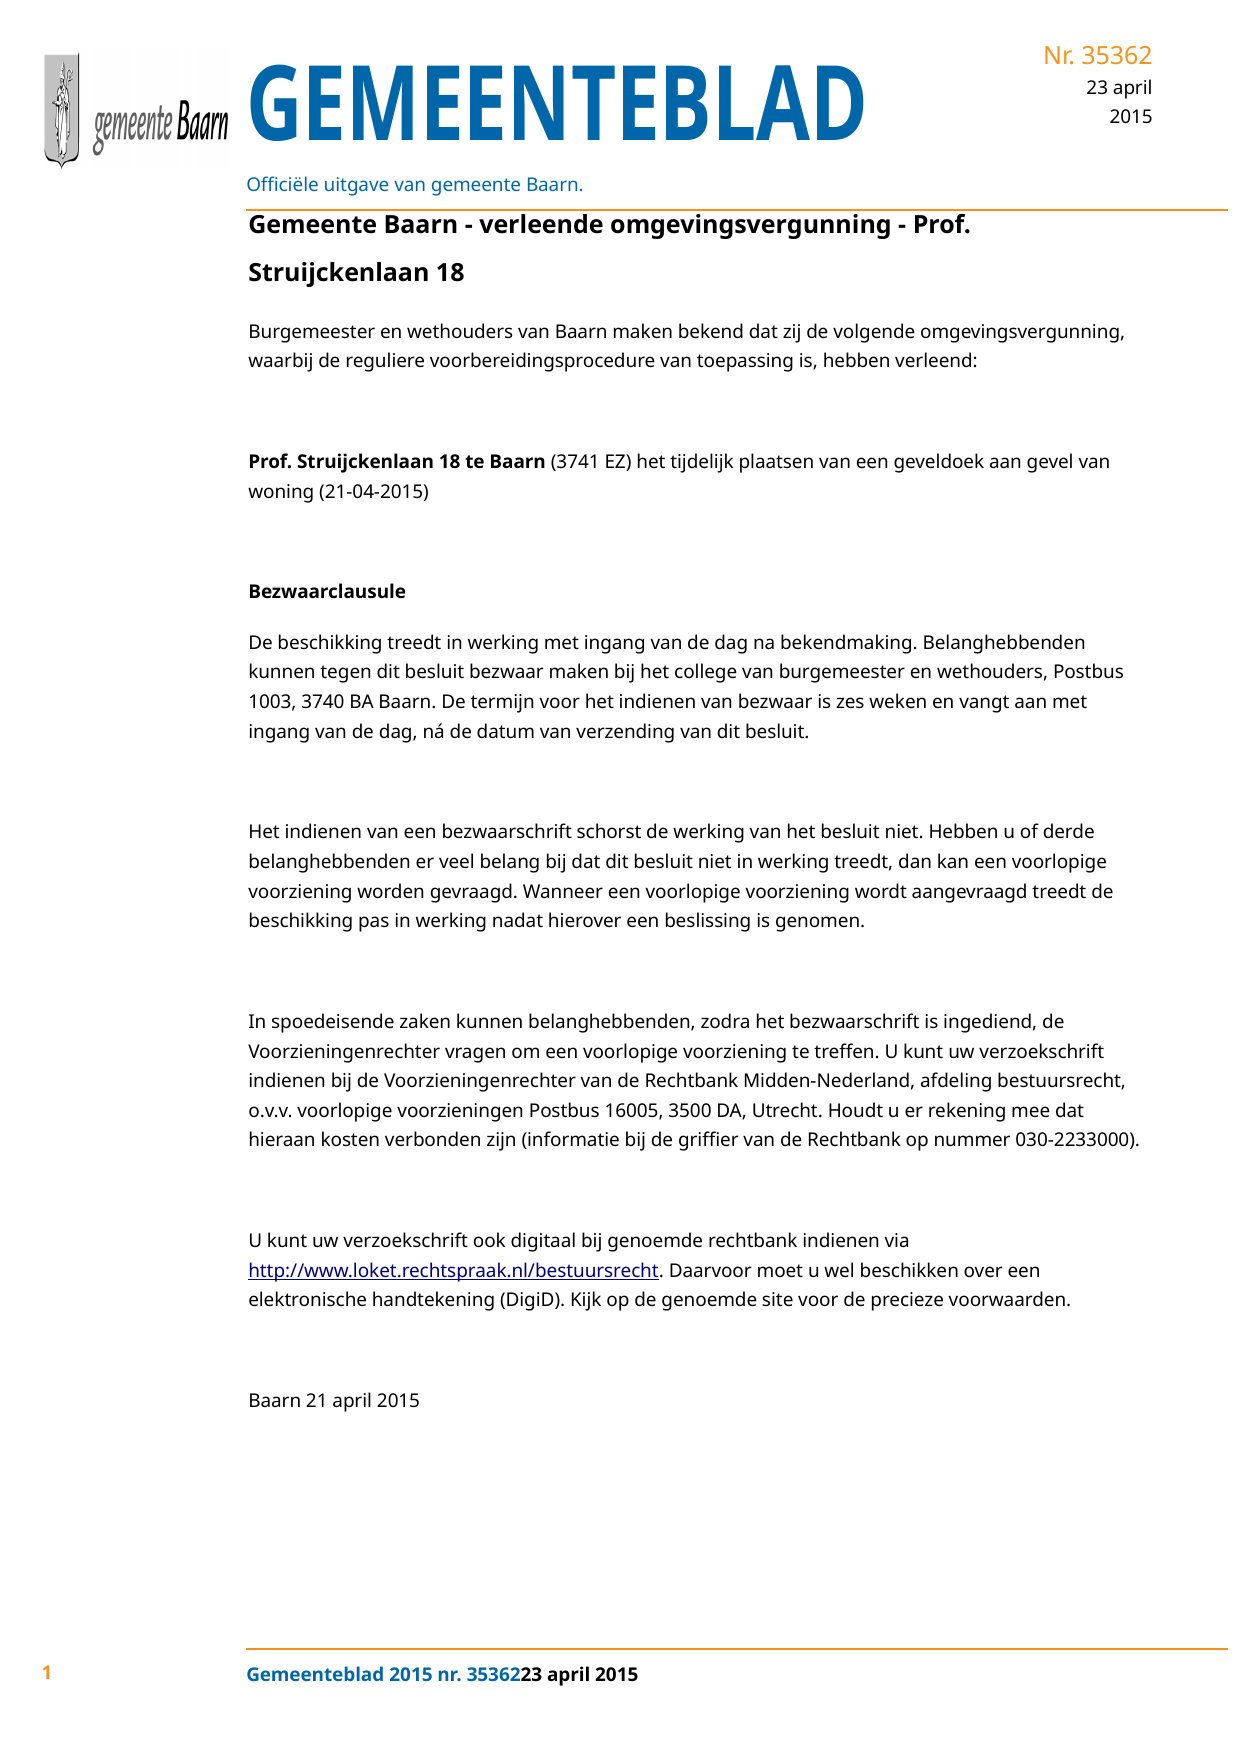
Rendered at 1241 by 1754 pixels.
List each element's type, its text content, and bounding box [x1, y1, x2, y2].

text Het indienen van een bezwaarschrift schorst de werking van het besluit niet. Hebben u of derde belanghebbenden er veel belang bij dat dit besluit niet in werking treedt, dan kan een voorlopige voorziening worden gevraagd. Wanneer een voorlopige voorziening wordt aangevraagd treedt de beschikking pas in werking nadat hierover een beslissing is genomen. [248, 819, 1152, 933]
text De beschikking treedt in werking met ingang van de dag na bekendmaking. Belanghebbenden kunnen tegen dit besluit bezwaar maken bij het college van burgemeester en wethouders, Postbus 1003, 3740 BA Baarn. De termijn voor het indienen van bezwaar is zes weken en vangt aan met ingang van de dag, ná de datum van verzending van dit besluit. [248, 629, 1152, 744]
text In spoedeisende zaken kunnen belanghebbenden, zodra het bezwaarschrift is ingediend, de Voorzieningenrechter vragen om een voorlopige voorziening te treffen. U kunt uw verzoekschrift indienen bij de Voorzieningenrechter van de Rechtbank Midden-Nederland, afdeling bestuursrecht, o.v.v. voorlopige voorzieningen Postbus 16005, 3500 DA, Utrecht. Houdt u er rekening mee dat hieraan kosten verbonden zijn (informatie bij de griffier van de Rechtbank op nummer 030-2233000). [248, 1008, 1152, 1152]
text Prof. Struijckenlaan 18 te Baarn (3741 EZ) het tijdelijk plaatsen van een geveldoek aan gevel van woning (21-04-2015) [248, 448, 1152, 504]
text Bezwaarclausule [248, 579, 1152, 604]
text Burgemeester en wethouders van Baarn maken bekend dat zij de volgende omgevingsvergunning, waarbij de reguliere voorbereidingsprocedure van toepassing is, hebben verleend: [248, 318, 1152, 373]
text U kunt uw verzoekschrift ook digitaal bij genoemde rechtbank indienen via http://www.loket.rechtspraak.nl/bestuursrecht. Daarvoor moet u wel beschikken over een elektronische handtekening (DigiD). Kijk op de genoemde site voor de precieze voorwaarden. [248, 1227, 1152, 1312]
text Baarn 21 april 2015 [248, 1387, 1152, 1413]
text Gemeente Baarn - verleende omgevingsvergunning - Prof. Struijckenlaan 18 [248, 211, 1152, 288]
picture [41, 47, 231, 172]
